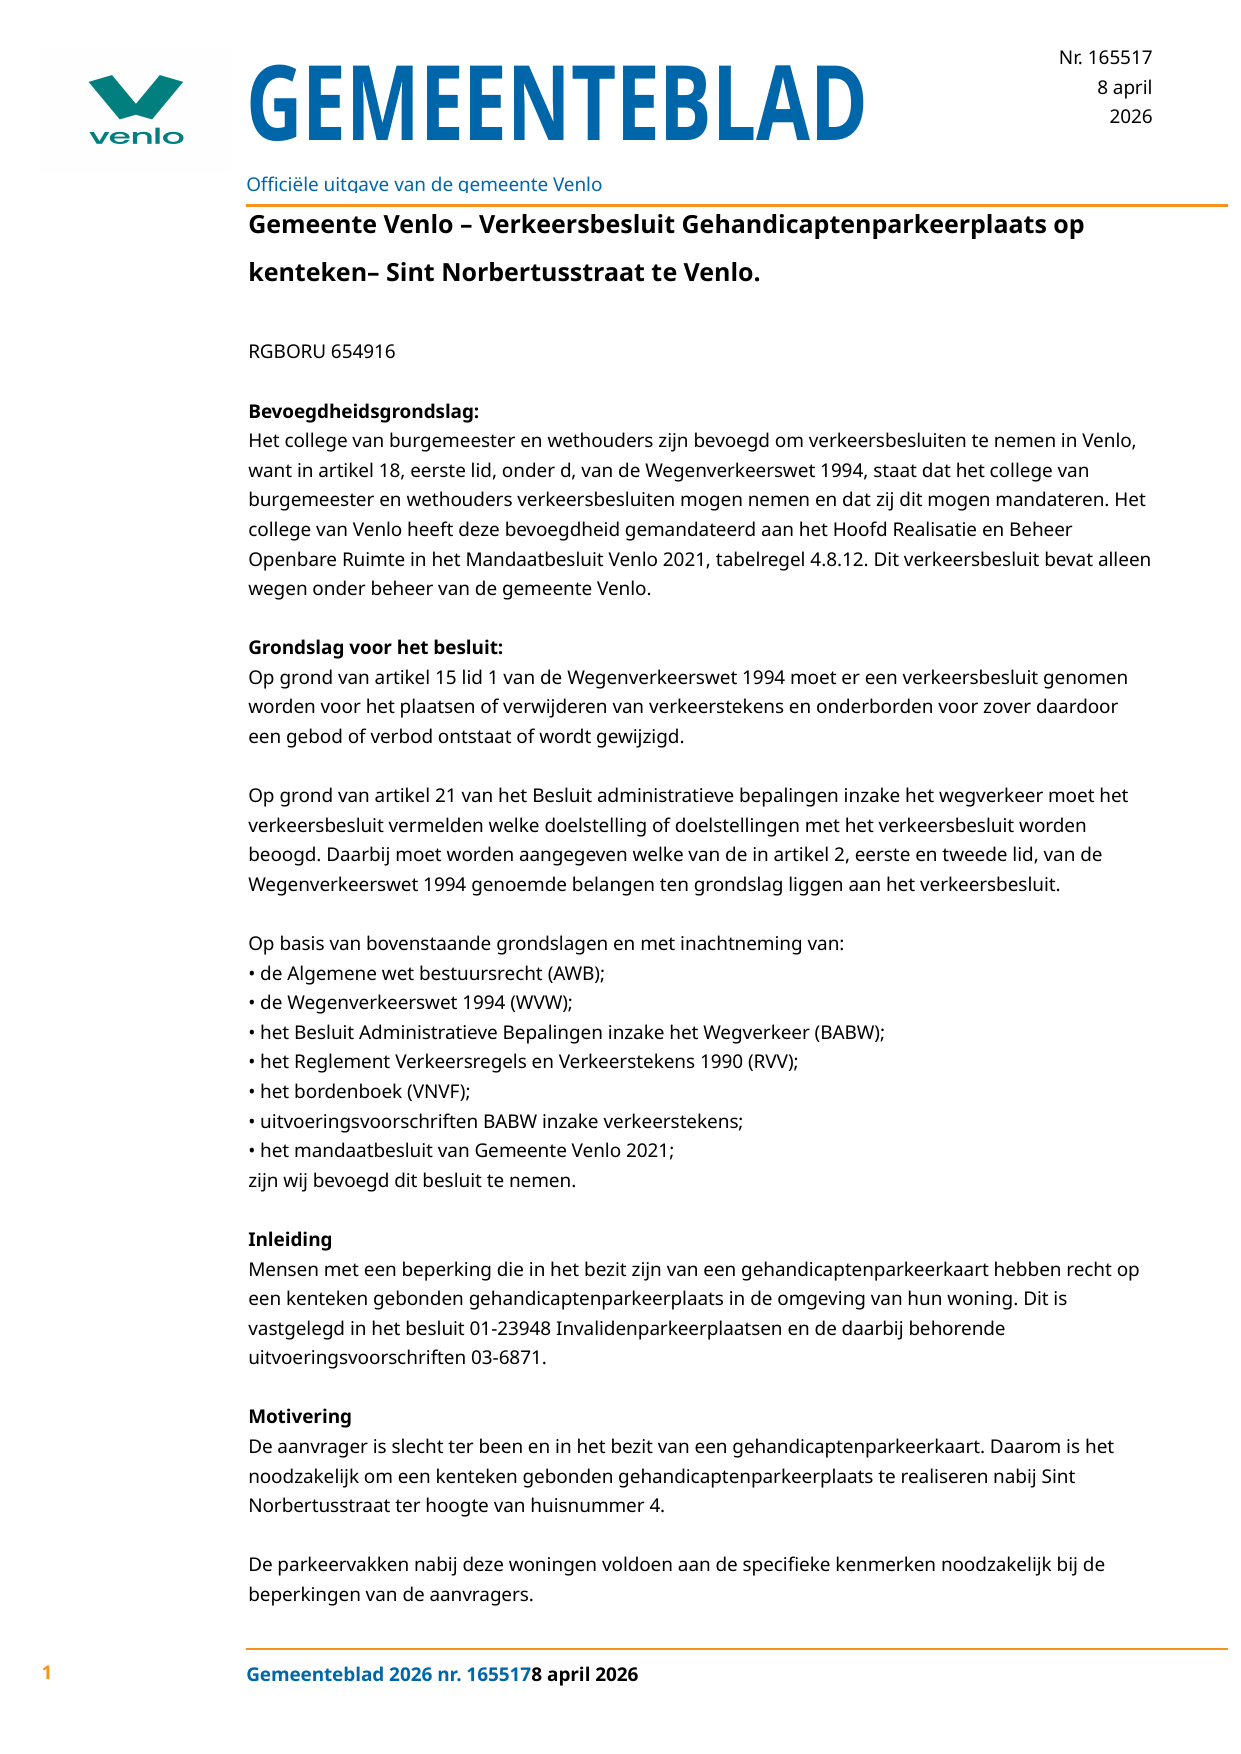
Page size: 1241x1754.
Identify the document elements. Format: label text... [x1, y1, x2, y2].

text Motivering [248, 1404, 1152, 1429]
text RGBORU 654916 [248, 339, 1152, 364]
text Op grond van artikel 15 lid 1 van de Wegenverkeerswet 1994 moet er een verkeersbesluit genomen worden voor het plaatsen of verwijderen van verkeerstekens en onderborden voor zover daardoor een gebod of verbod ontstaat of wordt gewijzigd. [248, 664, 1152, 749]
text • de Algemene wet bestuursrecht (AWB); [248, 960, 1152, 986]
text Op grond van artikel 21 van het Besluit administratieve bepalingen inzake het wegverkeer moet het verkeersbesluit vermelden welke doelstelling of doelstellingen met het verkeersbesluit worden beoogd. Daarbij moet worden aangegeven welke van de in artikel 2, eerste en tweede lid, van de Wegenverkeerswet 1994 genoemde belangen ten grondslag liggen aan het verkeersbesluit. [248, 782, 1152, 897]
text Het college van burgemeester en wethouders zijn bevoegd om verkeersbesluiten te nemen in Venlo, want in artikel 18, eerste lid, onder d, van de Wegenverkeerswet 1994, staat dat het college van burgemeester en wethouders verkeersbesluiten mogen nemen en dat zij dit mogen mandateren. Het college van Venlo heeft deze bevoegdheid gemandateerd aan het Hoofd Realisatie en Beheer Openbare Ruimte in het Mandaatbesluit Venlo 2021, tabelregel 4.8.12. Dit verkeersbesluit bevat alleen wegen onder beheer van de gemeente Venlo. [248, 427, 1152, 601]
text Mensen met een beperking die in het bezit zijn van een gehandicaptenparkeerkaart hebben recht op een kenteken gebonden gehandicaptenparkeerplaats in de omgeving van hun woning. Dit is vastgelegd in het besluit 01-23948 Invalidenparkeerplaatsen en de daarbij behorende uitvoeringsvoorschriften 03-6871. [248, 1256, 1152, 1370]
text • uitvoeringsvoorschriften BABW inzake verkeerstekens; [248, 1108, 1152, 1133]
text Bevoegdheidsgrondslag: [248, 398, 1152, 423]
text De aanvrager is slecht ter been en in het bezit van een gehandicaptenparkeerkaart. Daarom is het noodzakelijk om een kenteken gebonden gehandicaptenparkeerplaats te realiseren nabij Sint Norbertusstraat ter hoogte van huisnummer 4. [248, 1433, 1152, 1518]
text • het Reglement Verkeersregels en Verkeerstekens 1990 (RVV); [248, 1049, 1152, 1074]
text • de Wegenverkeerswet 1994 (WVW); [248, 989, 1152, 1015]
text Gemeente Venlo – Verkeersbesluit Gehandicaptenparkeerplaats op kenteken– Sint Norbertusstraat te Venlo. [248, 207, 1152, 288]
text zijn wij bevoegd dit besluit te nemen. [248, 1167, 1152, 1193]
picture [41, 47, 231, 172]
text • het mandaatbesluit van Gemeente Venlo 2021; [248, 1137, 1152, 1163]
text Grondslag voor het besluit: [248, 634, 1152, 660]
text Inleiding [248, 1226, 1152, 1252]
text • het bordenboek (VNVF); [248, 1078, 1152, 1104]
text • het Besluit Administratieve Bepalingen inzake het Wegverkeer (BABW); [248, 1019, 1152, 1045]
text De parkeervakken nabij deze woningen voldoen aan de specifieke kenmerken noodzakelijk bij de beperkingen van de aanvragers. [248, 1552, 1152, 1607]
text Op basis van bovenstaande grondslagen en met inachtneming van: [248, 930, 1152, 956]
